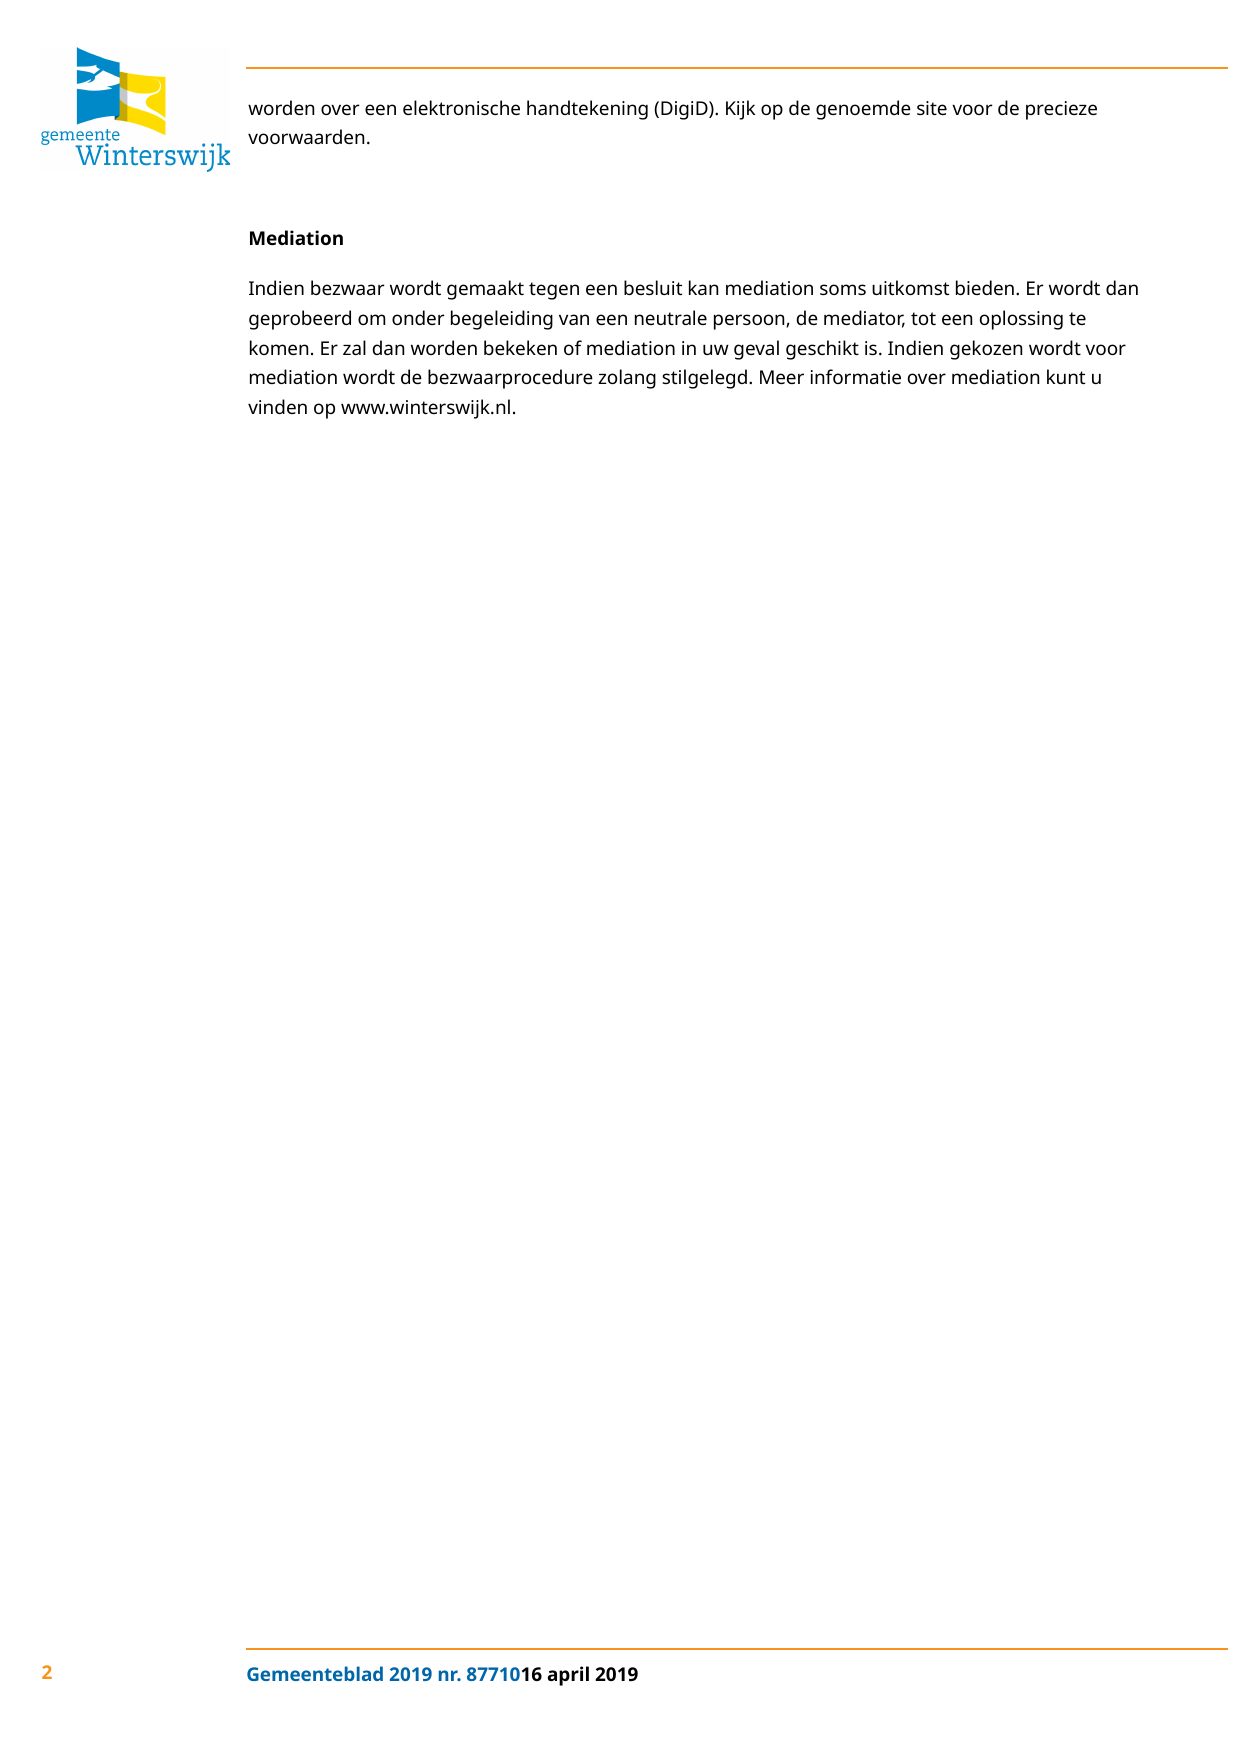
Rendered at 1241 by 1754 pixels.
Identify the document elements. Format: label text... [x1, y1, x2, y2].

picture [225, 153, 231, 162]
picture [41, 47, 231, 172]
text worden over een elektronische handtekening (DigiD). Kijk op de genoemde site voor de precieze voorwaarden. [248, 95, 1152, 150]
text Mediation [248, 225, 1152, 251]
text Indien bezwaar wordt gemaakt tegen een besluit kan mediation soms uitkomst bieden. Er wordt dan geprobeerd om onder begeleiding van een neutrale persoon, de mediator, tot een oplossing te komen. Er zal dan worden bekeken of mediation in uw geval geschikt is. Indien gekozen wordt voor mediation wordt de bezwaarprocedure zolang stilgelegd. Meer informatie over mediation kunt u vinden op www.winterswijk.nl. [248, 276, 1152, 420]
